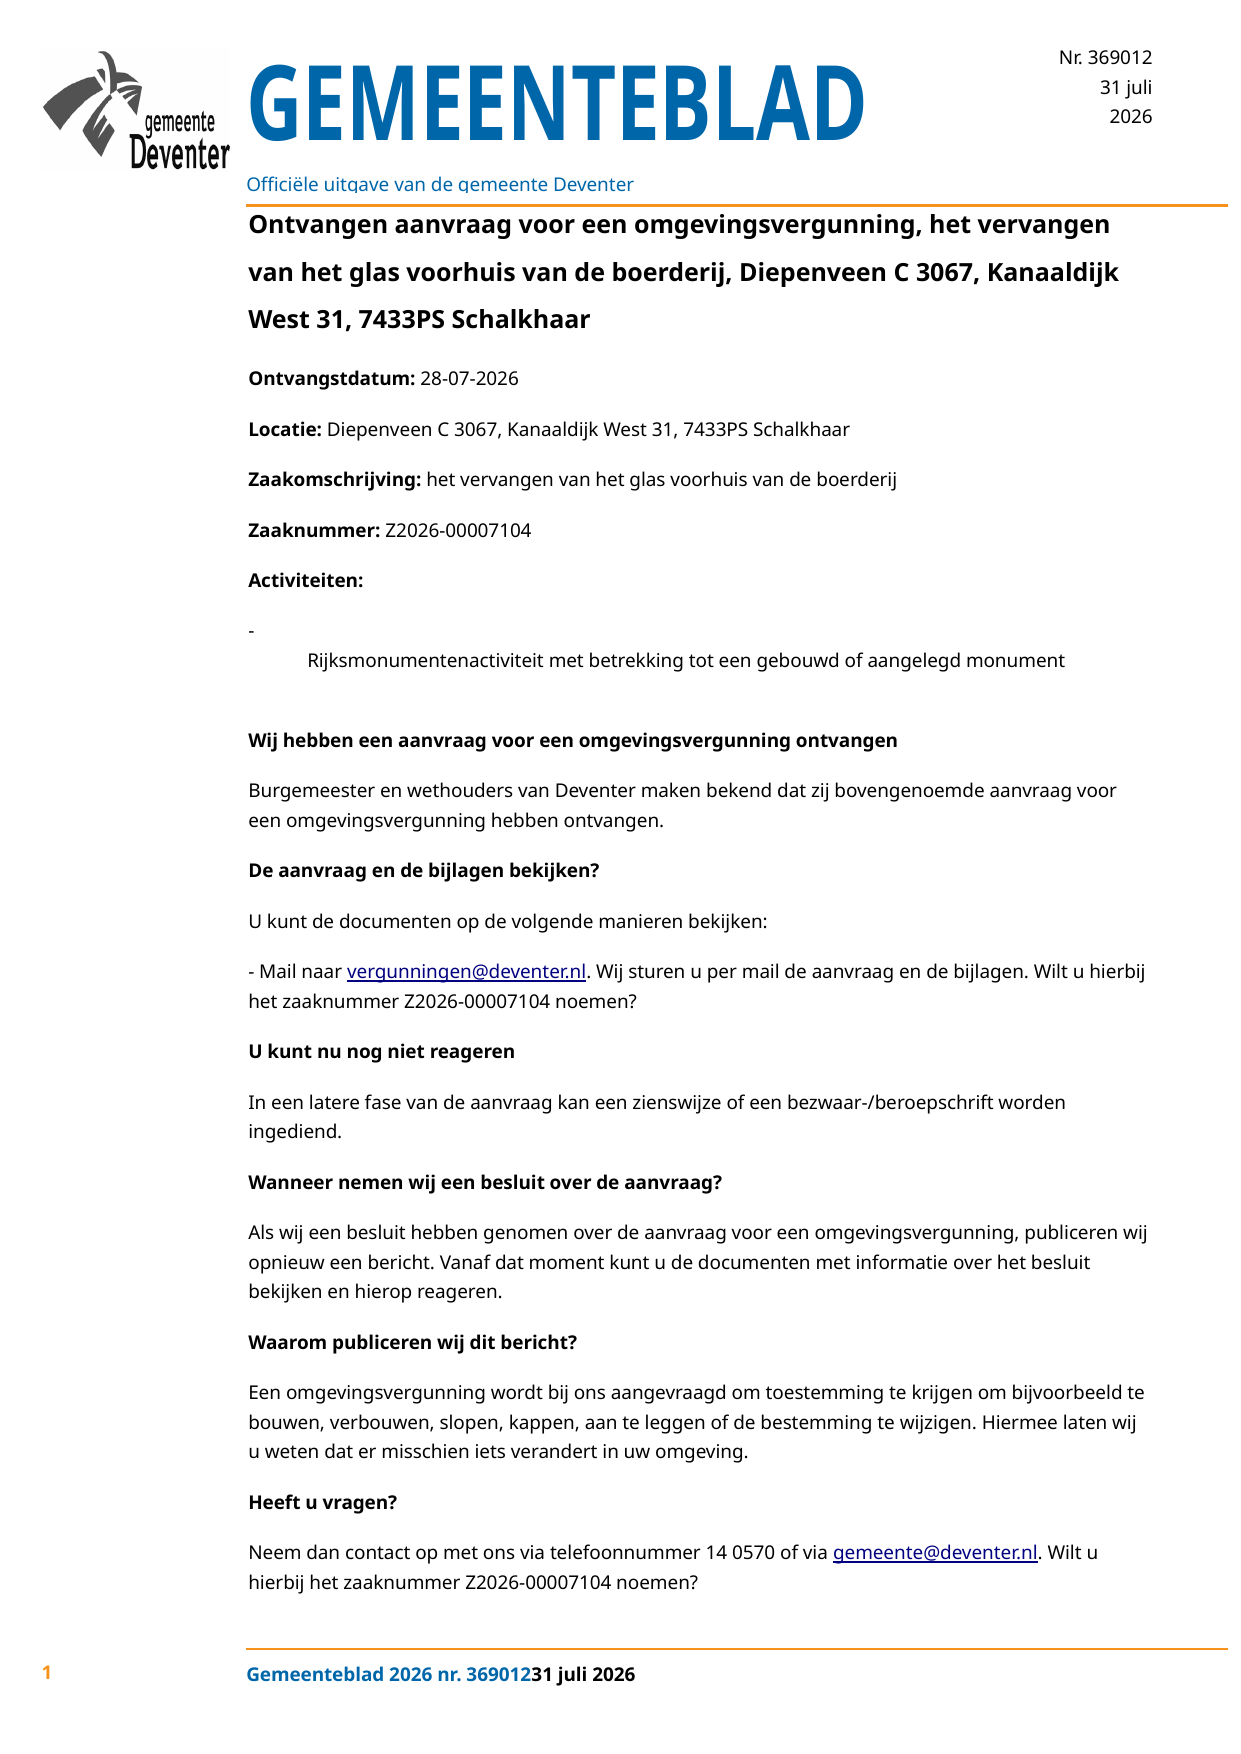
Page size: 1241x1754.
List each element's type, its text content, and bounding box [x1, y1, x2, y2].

text Zaakomschrijving: het vervangen van het glas voorhuis van de boerderij [248, 466, 1152, 492]
text Als wij een besluit hebben genomen over de aanvraag voor een omgevingsvergunning, publiceren wij opnieuw een bericht. Vanaf dat moment kunt u de documenten met informatie over het besluit bekijken en hierop reageren. [248, 1219, 1152, 1304]
text Ontvangstdatum: 28-07-2026 [248, 366, 1152, 391]
text Zaaknummer: Z2026-00007104 [248, 517, 1152, 542]
text Ontvangen aanvraag voor een omgevingsvergunning, het vervangen van het glas voorhuis van de boerderij, Diepenveen C 3067, Kanaaldijk West 31, 7433PS Schalkhaar [248, 207, 1152, 336]
text Een omgevingsvergunning wordt bij ons aangevraagd om toestemming te krijgen om bijvoorbeeld te bouwen, verbouwen, slopen, kappen, aan te leggen of de bestemming te wijzigen. Hiermee laten wij u weten dat er misschien iets verandert in uw omgeving. [248, 1379, 1152, 1464]
text Neem dan contact op met ons via telefoonnummer 14 0570 of via gemeente@deventer.nl. Wilt u hierbij het zaaknummer Z2026-00007104 noemen? [248, 1539, 1152, 1594]
text Activiteiten: [248, 567, 1152, 593]
text - Mail naar vergunningen@deventer.nl. Wij sturen u per mail de aanvraag en de bijlagen. Wilt u hierbij het zaaknummer Z2026-00007104 noemen? [248, 958, 1152, 1014]
text Waarom publiceren wij dit bericht? [248, 1329, 1152, 1354]
text U kunt nu nog niet reageren [248, 1038, 1152, 1064]
text Wij hebben een aanvraag voor een omgevingsvergunning ontvangen [248, 727, 1152, 753]
text Heeft u vragen? [248, 1489, 1152, 1514]
text Burgemeester en wethouders van Deventer maken bekend dat zij bovengenoemde aanvraag voor een omgevingsvergunning hebben ontvangen. [248, 778, 1152, 833]
text U kunt de documenten op de volgende manieren bekijken: [248, 908, 1152, 934]
list Rijksmonumentenactiviteit met betrekking tot een gebouwd of aangelegd monument [248, 647, 1152, 673]
text Wanneer nemen wij een besluit over de aanvraag? [248, 1169, 1152, 1194]
text De aanvraag en de bijlagen bekijken? [248, 858, 1152, 883]
text Locatie: Diepenveen C 3067, Kanaaldijk West 31, 7433PS Schalkhaar [248, 416, 1152, 442]
picture [41, 47, 231, 172]
text In een latere fase van de aanvraag kan een zienswijze of een bezwaar-/beroepschrift worden ingediend. [248, 1089, 1152, 1144]
